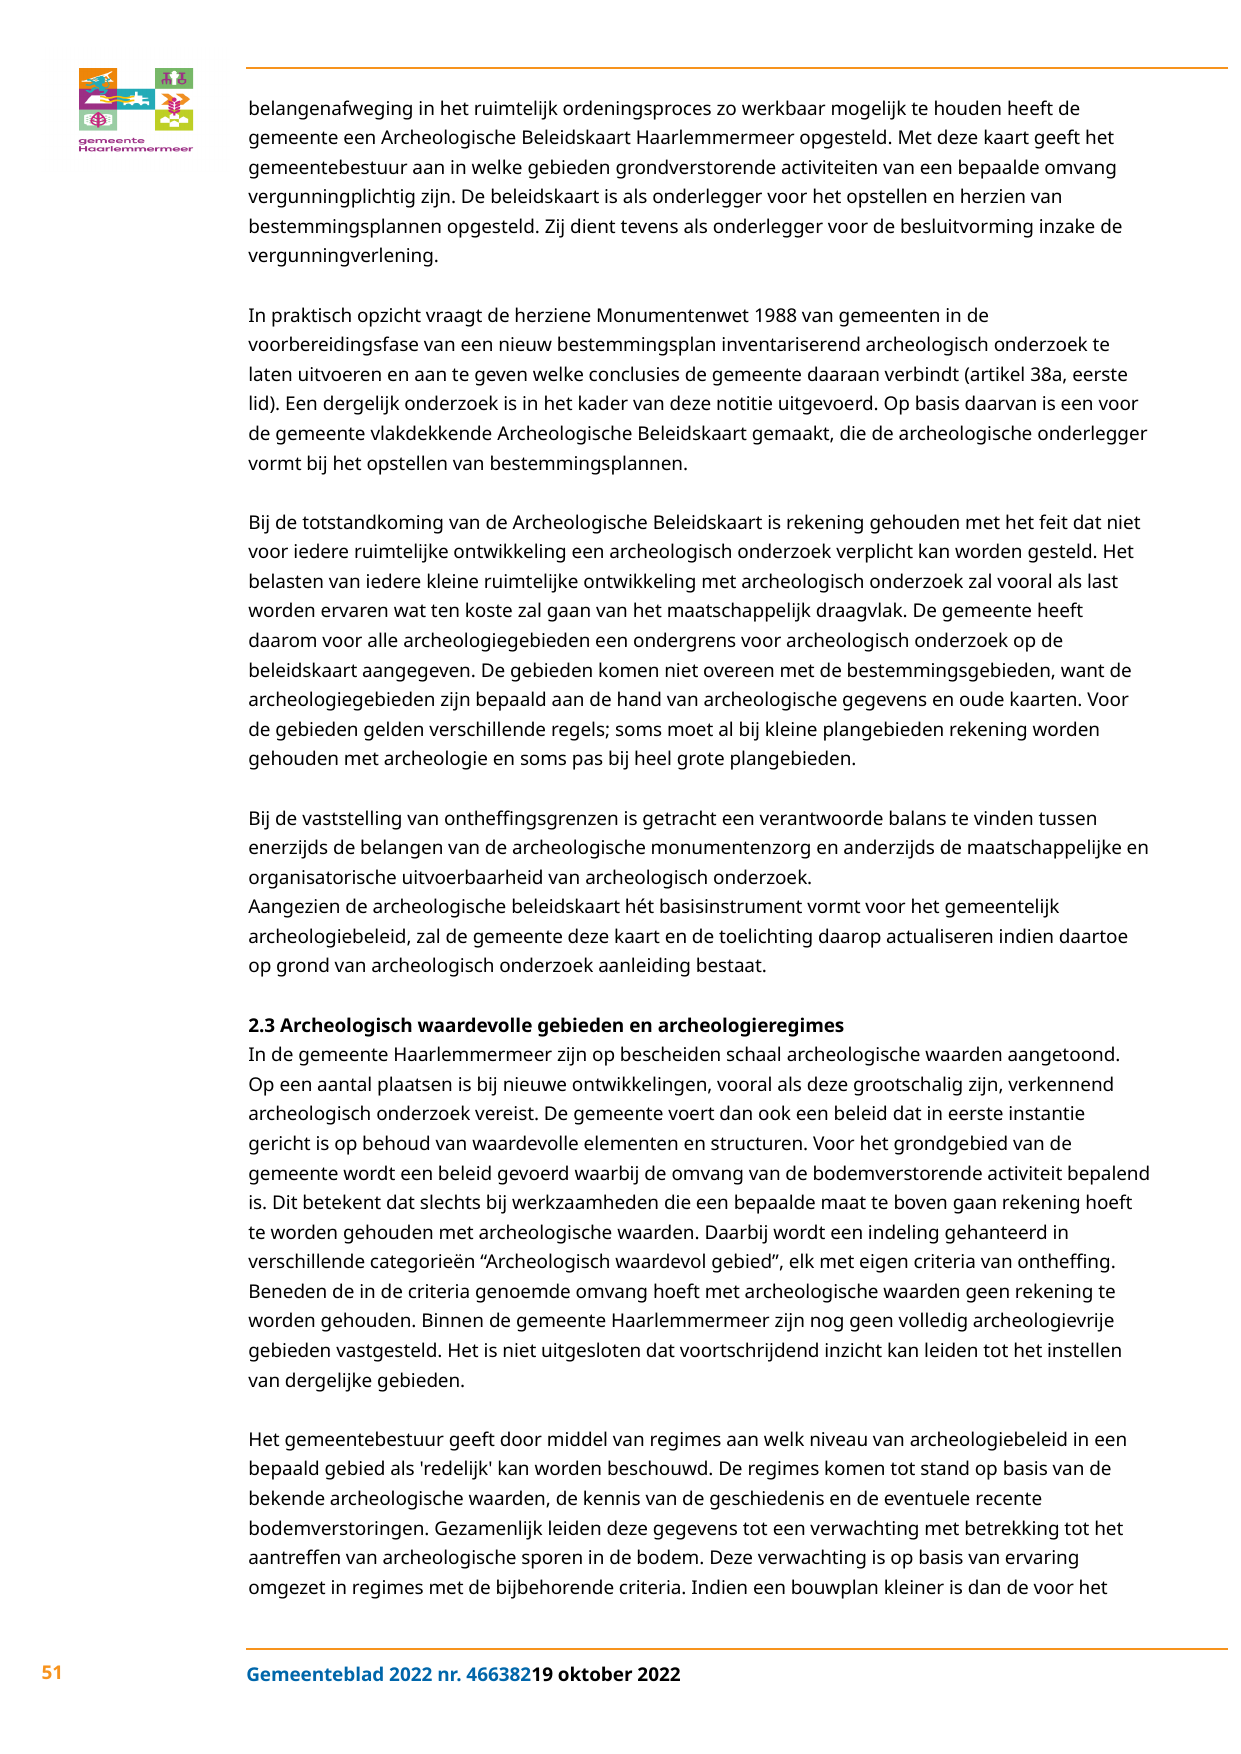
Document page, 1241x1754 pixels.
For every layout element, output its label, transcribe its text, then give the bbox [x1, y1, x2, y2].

text In praktisch opzicht vraagt de herziene Monumentenwet 1988 van gemeenten in de voorbereidingsfase van een nieuw bestemmingsplan inventariserend archeologisch onderzoek te laten uitvoeren en aan te geven welke conclusies de gemeente daaraan verbindt (artikel 38a, eerste lid). Een dergelijk onderzoek is in het kader van deze notitie uitgevoerd. Op basis daarvan is een voor de gemeente vlakdekkende Archeologische Beleidskaart gemaakt, die de archeologische onderlegger vormt bij het opstellen van bestemmingsplannen. [248, 302, 1152, 476]
text 2.3 Archeologisch waardevolle gebieden en archeologieregimes [248, 1012, 1152, 1038]
text In de gemeente Haarlemmermeer zijn op bescheiden schaal archeologische waarden aangetoond. Op een aantal plaatsen is bij nieuwe ontwikkelingen, vooral als deze grootschalig zijn, verkennend archeologisch onderzoek vereist. De gemeente voert dan ook een beleid dat in eerste instantie gericht is op behoud van waardevolle elementen en structuren. Voor het grondgebied van de gemeente wordt een beleid gevoerd waarbij de omvang van de bodemverstorende activiteit bepalend is. Dit betekent dat slechts bij werkzaamheden die een bepaalde maat te boven gaan rekening hoeft te worden gehouden met archeologische waarden. Daarbij wordt een indeling gehanteerd in verschillende categorieën “Archeologisch waardevol gebied”, elk met eigen criteria van ontheffing. Beneden de in de criteria genoemde omvang hoeft met archeologische waarden geen rekening te worden gehouden. Binnen de gemeente Haarlemmermeer zijn nog geen volledig archeologievrije gebieden vastgesteld. Het is niet uitgesloten dat voortschrijdend inzicht kan leiden tot het instellen van dergelijke gebieden. [248, 1041, 1152, 1393]
text belangenafweging in het ruimtelijk ordeningsproces zo werkbaar mogelijk te houden heeft de gemeente een Archeologische Beleidskaart Haarlemmermeer opgesteld. Met deze kaart geeft het gemeentebestuur aan in welke gebieden grondverstorende activiteiten van een bepaalde omvang vergunningplichtig zijn. De beleidskaart is als onderlegger voor het opstellen en herzien van bestemmingsplannen opgesteld. Zij dient tevens als onderlegger voor de besluitvorming inzake de vergunningverlening. [248, 95, 1152, 268]
text Aangezien de archeologische beleidskaart hét basisinstrument vormt voor het gemeentelijk archeologiebeleid, zal de gemeente deze kaart en de toelichting daarop actualiseren indien daartoe op grond van archeologisch onderzoek aanleiding bestaat. [248, 893, 1152, 978]
text Bij de totstandkoming van de Archeologische Beleidskaart is rekening gehouden met het feit dat niet voor iedere ruimtelijke ontwikkeling een archeologisch onderzoek verplicht kan worden gesteld. Het belasten van iedere kleine ruimtelijke ontwikkeling met archeologisch onderzoek zal vooral als last worden ervaren wat ten koste zal gaan van het maatschappelijk draagvlak. De gemeente heeft daarom voor alle archeologiegebieden een ondergrens voor archeologisch onderzoek op de beleidskaart aangegeven. De gebieden komen niet overeen met de bestemmingsgebieden, want de archeologiegebieden zijn bepaald aan de hand van archeologische gegevens en oude kaarten. Voor de gebieden gelden verschillende regels; soms moet al bij kleine plangebieden rekening worden gehouden met archeologie en soms pas bij heel grote plangebieden. [248, 509, 1152, 771]
text Het gemeentebestuur geeft door middel van regimes aan welk niveau van archeologiebeleid in een bepaald gebied als 'redelijk' kan worden beschouwd. De regimes komen tot stand op basis van de bekende archeologische waarden, de kennis van de geschiedenis en de eventuele recente bodemverstoringen. Gezamenlijk leiden deze gegevens tot een verwachting met betrekking tot het aantreffen van archeologische sporen in de bodem. Deze verwachting is op basis van ervaring omgezet in regimes met de bijbehorende criteria. Indien een bouwplan kleiner is dan de voor het [248, 1426, 1152, 1600]
text Bij de vaststelling van ontheffingsgrenzen is getracht een verantwoorde balans te vinden tussen enerzijds de belangen van de archeologische monumentenzorg en anderzijds de maatschappelijke en organisatorische uitvoerbaarheid van archeologisch onderzoek. [248, 805, 1152, 890]
picture [41, 47, 231, 172]
